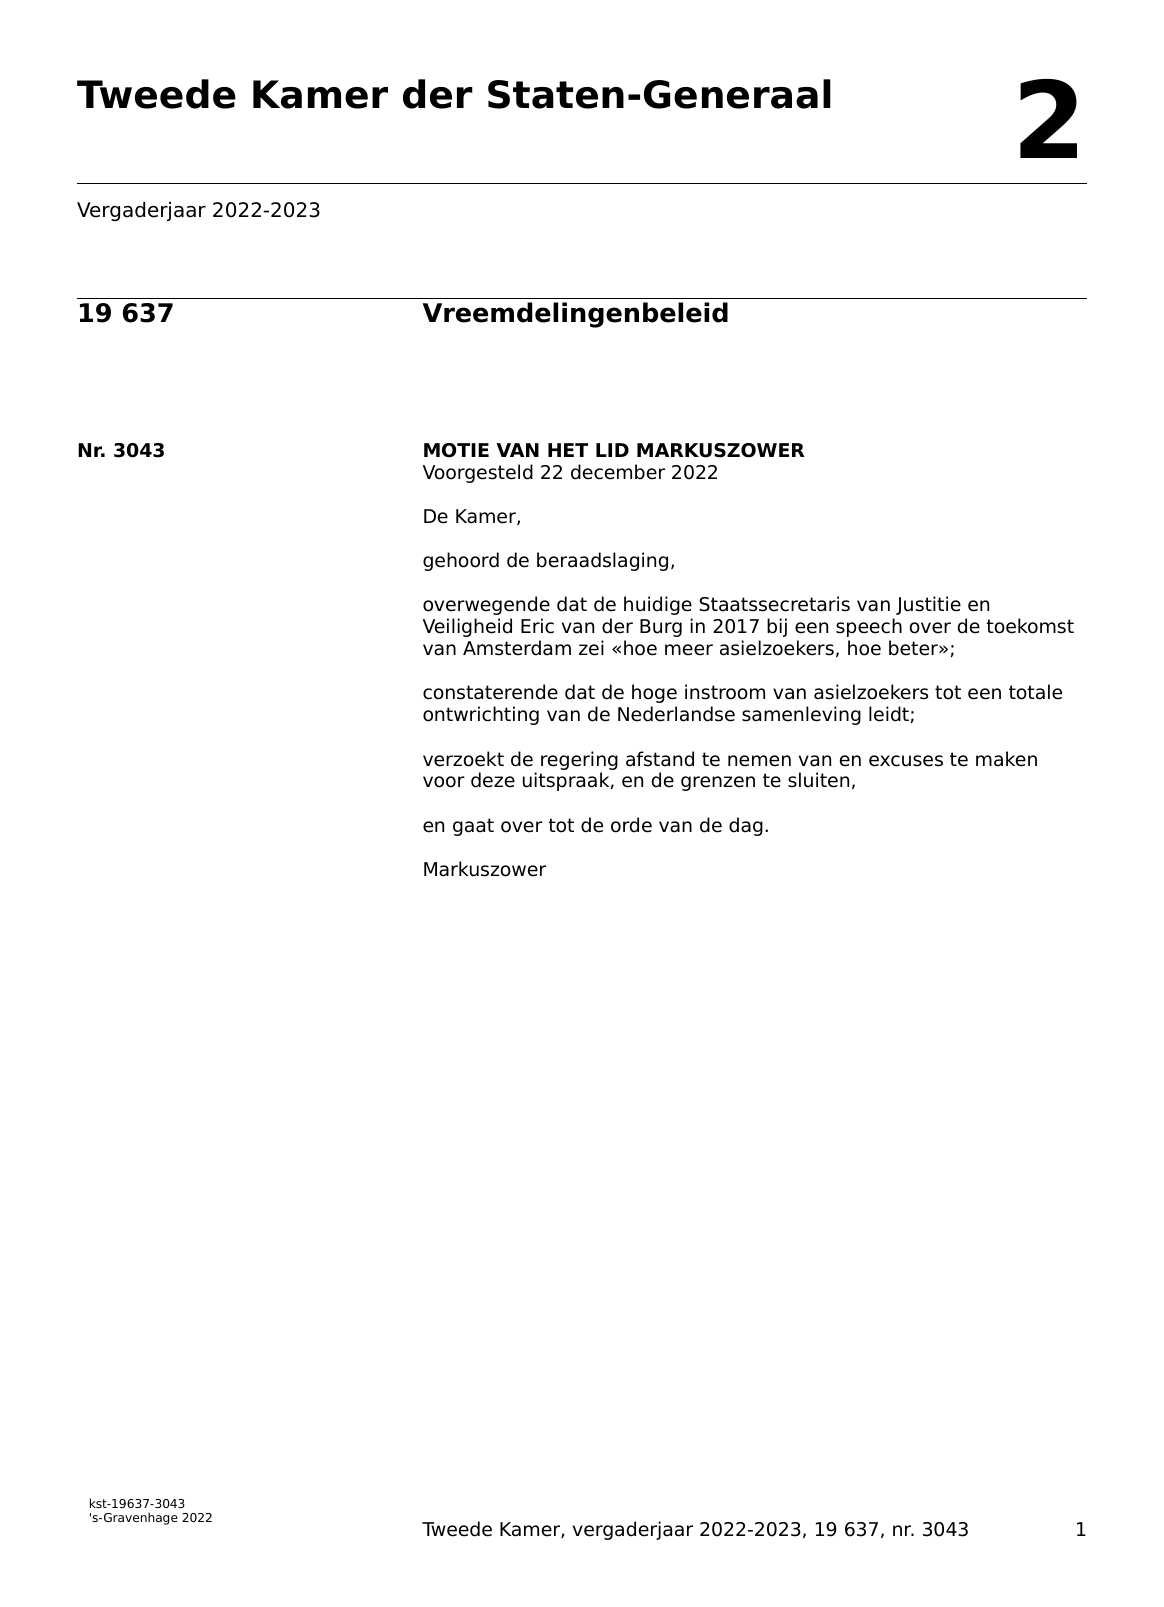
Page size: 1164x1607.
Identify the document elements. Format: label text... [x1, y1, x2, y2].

subtitle 19 637 Vreemdelingenbeleid [77, 299, 1087, 329]
text constaterende dat de hoge instroom van asielzoekers tot een totale ontwrichting van de Nederlandse samenleving leidt; [422, 682, 1087, 726]
subtitle Nr. 3043 MOTIE VAN HET LID MARKUSZOWER [77, 440, 1087, 462]
text De Kamer, [422, 506, 1087, 528]
text overwegende dat de huidige Staatssecretaris van Justitie en Veiligheid Eric van der Burg in 2017 bij een speech over de toekomst van Amsterdam zei «hoe meer asielzoekers, hoe beter»; [422, 594, 1087, 660]
text gehoord de beraadslaging, [422, 550, 1087, 572]
text verzoekt de regering afstand te nemen van en excuses te maken voor deze uitspraak, en de grenzen te sluiten, [422, 748, 1087, 792]
text 's-Gravenhage 2022 [88, 1511, 323, 1525]
table_cell Vergaderjaar 2022-2023 [77, 184, 1087, 298]
table_header 2 [886, 59, 1087, 183]
table_header Tweede Kamer der Staten-Generaal [77, 59, 886, 183]
text kst-19637-3043 [88, 1497, 323, 1511]
text en gaat over tot de orde van de dag. [422, 814, 1087, 837]
text Markuszower [422, 859, 1087, 881]
text Voorgesteld 22 december 2022 [422, 462, 1087, 484]
